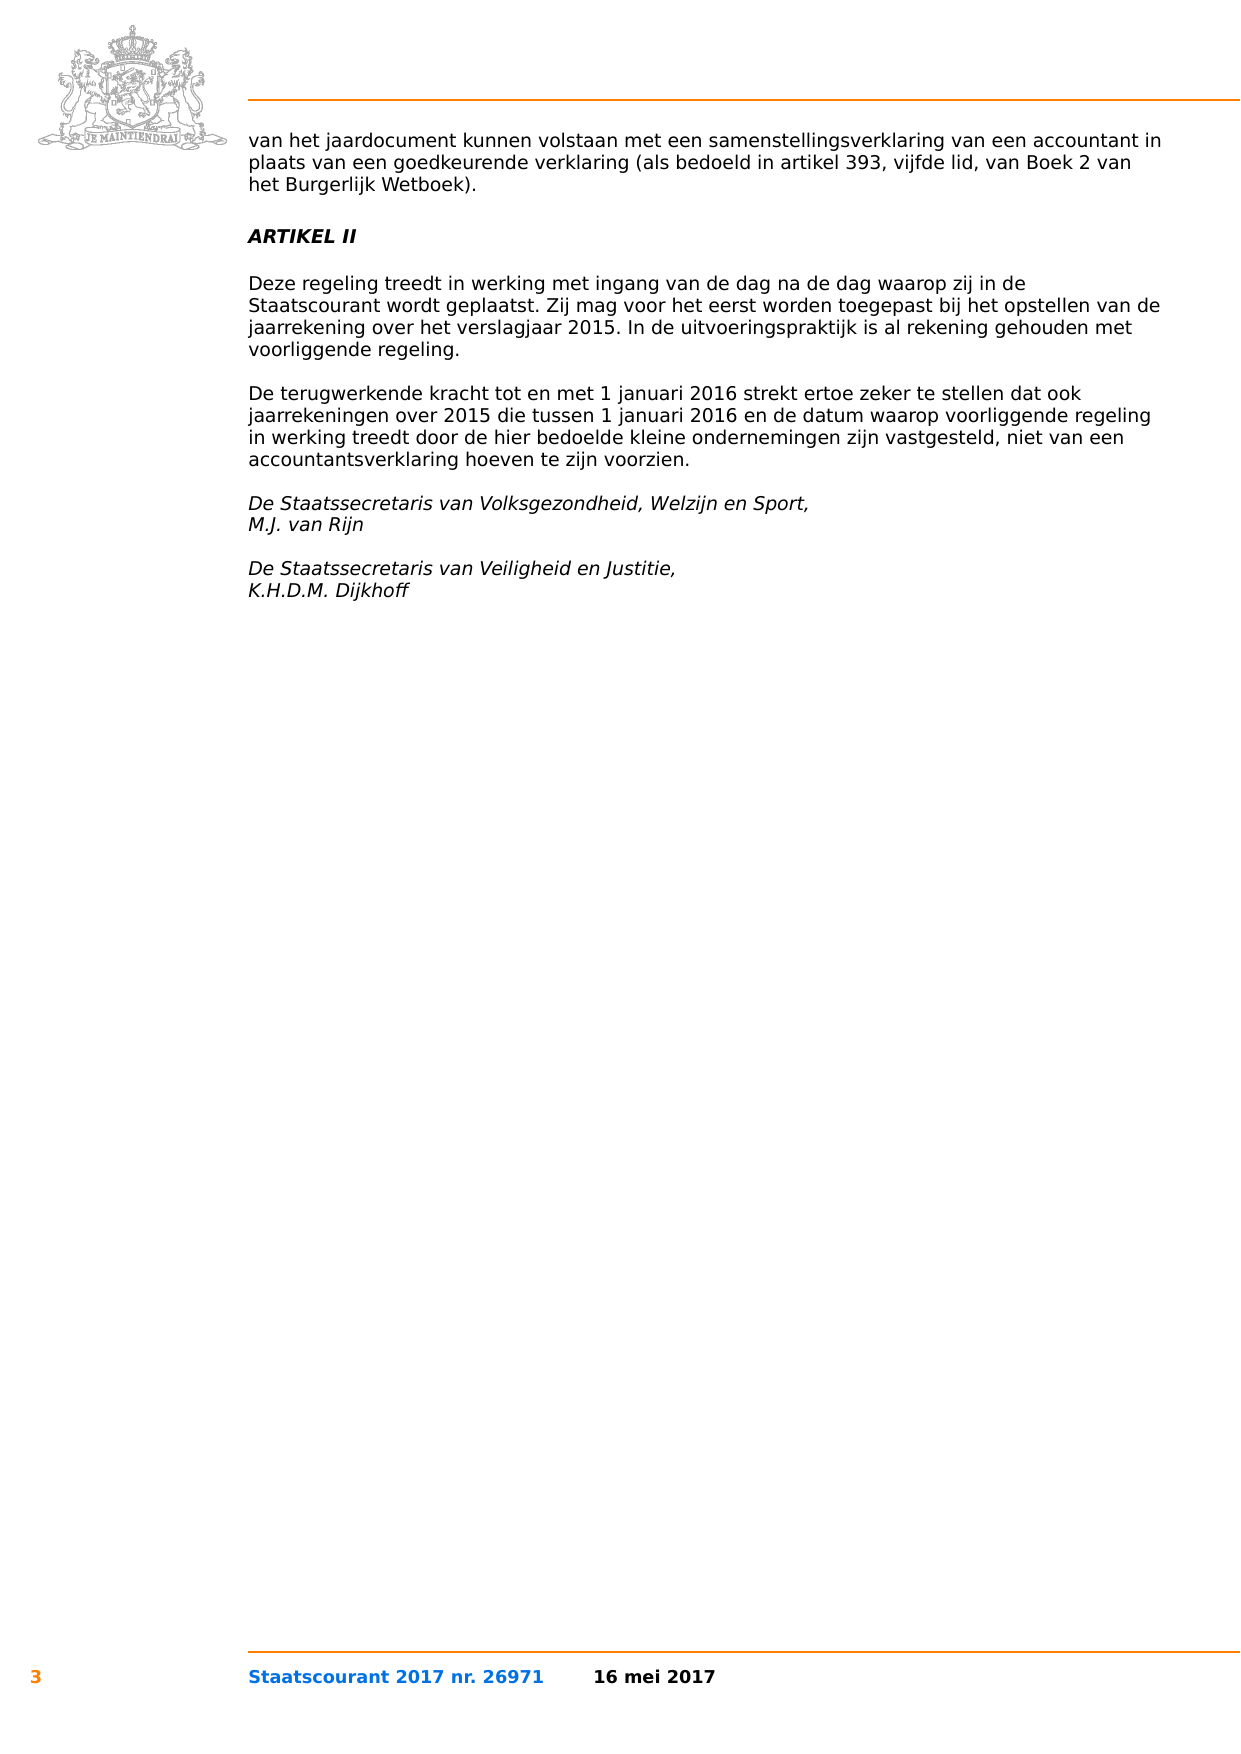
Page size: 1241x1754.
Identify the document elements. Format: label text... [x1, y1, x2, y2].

text Deze regeling treedt in werking met ingang van de dag na de dag waarop zij in de Staatscourant wordt geplaatst. Zij mag voor het eerst worden toegepast bij het opstellen van de jaarrekening over het verslagjaar 2015. In de uitvoeringspraktijk is al rekening gehouden met voorliggende regeling. [248, 273, 1163, 361]
subtitle ARTIKEL II [248, 226, 1163, 248]
text De Staatssecretaris van Volksgezondheid, Welzijn en Sport, M.J. van Rijn [248, 492, 1163, 536]
text De terugwerkende kracht tot en met 1 januari 2016 strekt ertoe zeker te stellen dat ook jaarrekeningen over 2015 die tussen 1 januari 2016 en de datum waarop voorliggende regeling in werking treedt door de hier bedoelde kleine ondernemingen zijn vastgesteld, niet van een accountantsverklaring hoeven te zijn voorzien. [248, 383, 1163, 471]
picture [38, 25, 227, 150]
text van het jaardocument kunnen volstaan met een samenstellingsverklaring van een accountant in plaats van een goedkeurende verklaring (als bedoeld in artikel 393, vijfde lid, van Boek 2 van het Burgerlijk Wetboek). [248, 130, 1163, 196]
text De Staatssecretaris van Veiligheid en Justitie, K.H.D.M. Dijkhoff [248, 558, 1163, 602]
